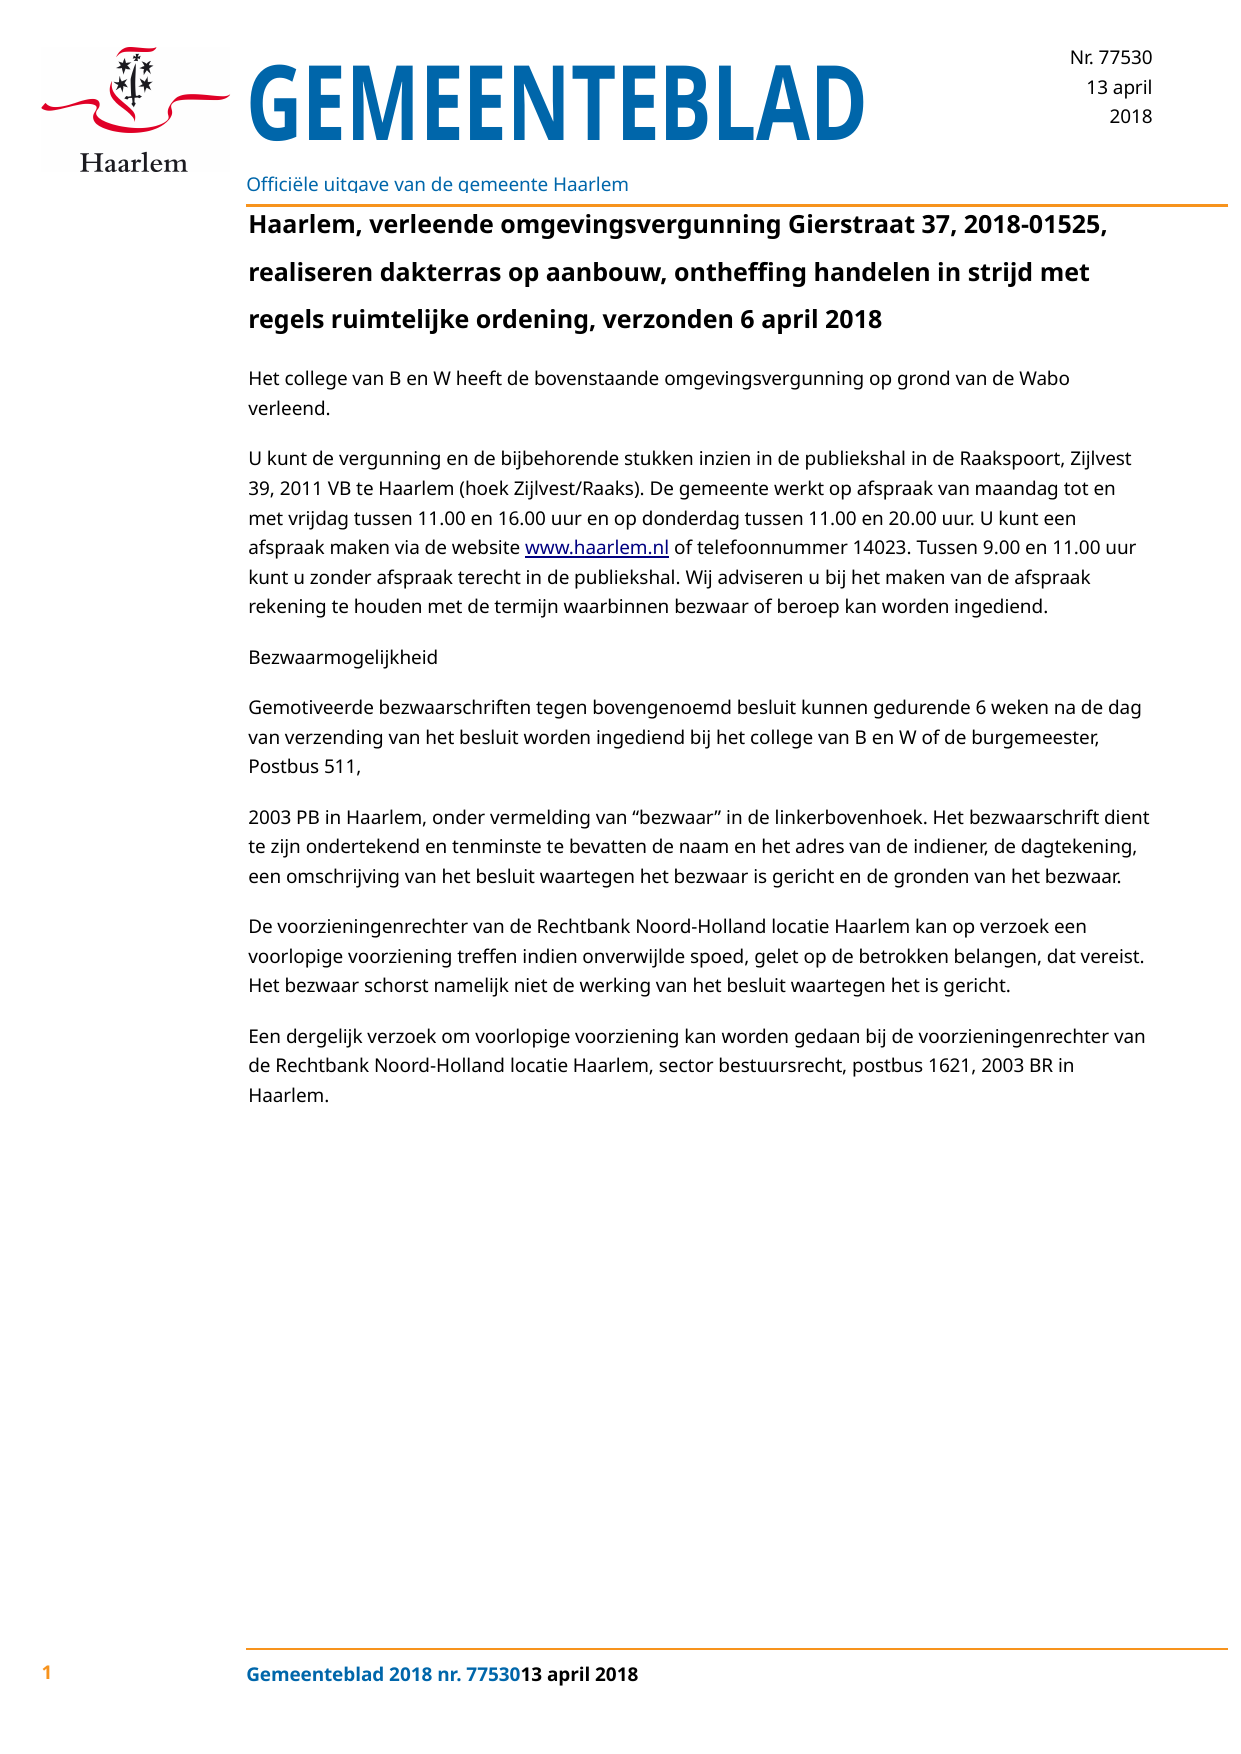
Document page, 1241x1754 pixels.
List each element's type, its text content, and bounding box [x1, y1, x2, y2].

text Het college van B en W heeft de bovenstaande omgevingsvergunning op grond van de Wabo verleend. [248, 366, 1152, 421]
text U kunt de vergunning en de bijbehorende stukken inzien in de publiekshal in de Raakspoort, Zijlvest 39, 2011 VB te Haarlem (hoek Zijlvest/Raaks). De gemeente werkt op afspraak van maandag tot en met vrijdag tussen 11.00 en 16.00 uur en op donderdag tussen 11.00 en 20.00 uur. U kunt een afspraak maken via de website www.haarlem.nl of telefoonnummer 14023. Tussen 9.00 en 11.00 uur kunt u zonder afspraak terecht in de publiekshal. Wij adviseren u bij het maken van de afspraak rekening te houden met de termijn waarbinnen bezwaar of beroep kan worden ingediend. [248, 446, 1152, 619]
text Een dergelijk verzoek om voorlopige voorziening kan worden gedaan bij de voorzieningenrechter van de Rechtbank Noord-Holland locatie Haarlem, sector bestuursrecht, postbus 1621, 2003 BR in Haarlem. [248, 1023, 1152, 1108]
text De voorzieningenrechter van de Rechtbank Noord-Holland locatie Haarlem kan op verzoek een voorlopige voorziening treffen indien onverwijlde spoed, gelet op de betrokken belangen, dat vereist. Het bezwaar schorst namelijk niet de werking van het besluit waartegen het is gericht. [248, 913, 1152, 998]
text Bezwaarmogelijkheid [248, 644, 1152, 669]
text 2003 PB in Haarlem, onder vermelding van “bezwaar” in de linkerbovenhoek. Het bezwaarschrift dient te zijn ondertekend en tenminste te bevatten de naam en het adres van de indiener, de dagtekening, een omschrijving van het besluit waartegen het bezwaar is gericht en de gronden van het bezwaar. [248, 804, 1152, 889]
text Haarlem, verleende omgevingsvergunning Gierstraat 37, 2018-01525, realiseren dakterras op aanbouw, ontheffing handelen in strijd met regels ruimtelijke ordening, verzonden 6 april 2018 [248, 207, 1152, 336]
picture [41, 47, 231, 172]
text Gemotiveerde bezwaarschriften tegen bovengenoemd besluit kunnen gedurende 6 weken na de dag van verzending van het besluit worden ingediend bij het college van B en W of de burgemeester, Postbus 511, [248, 694, 1152, 779]
